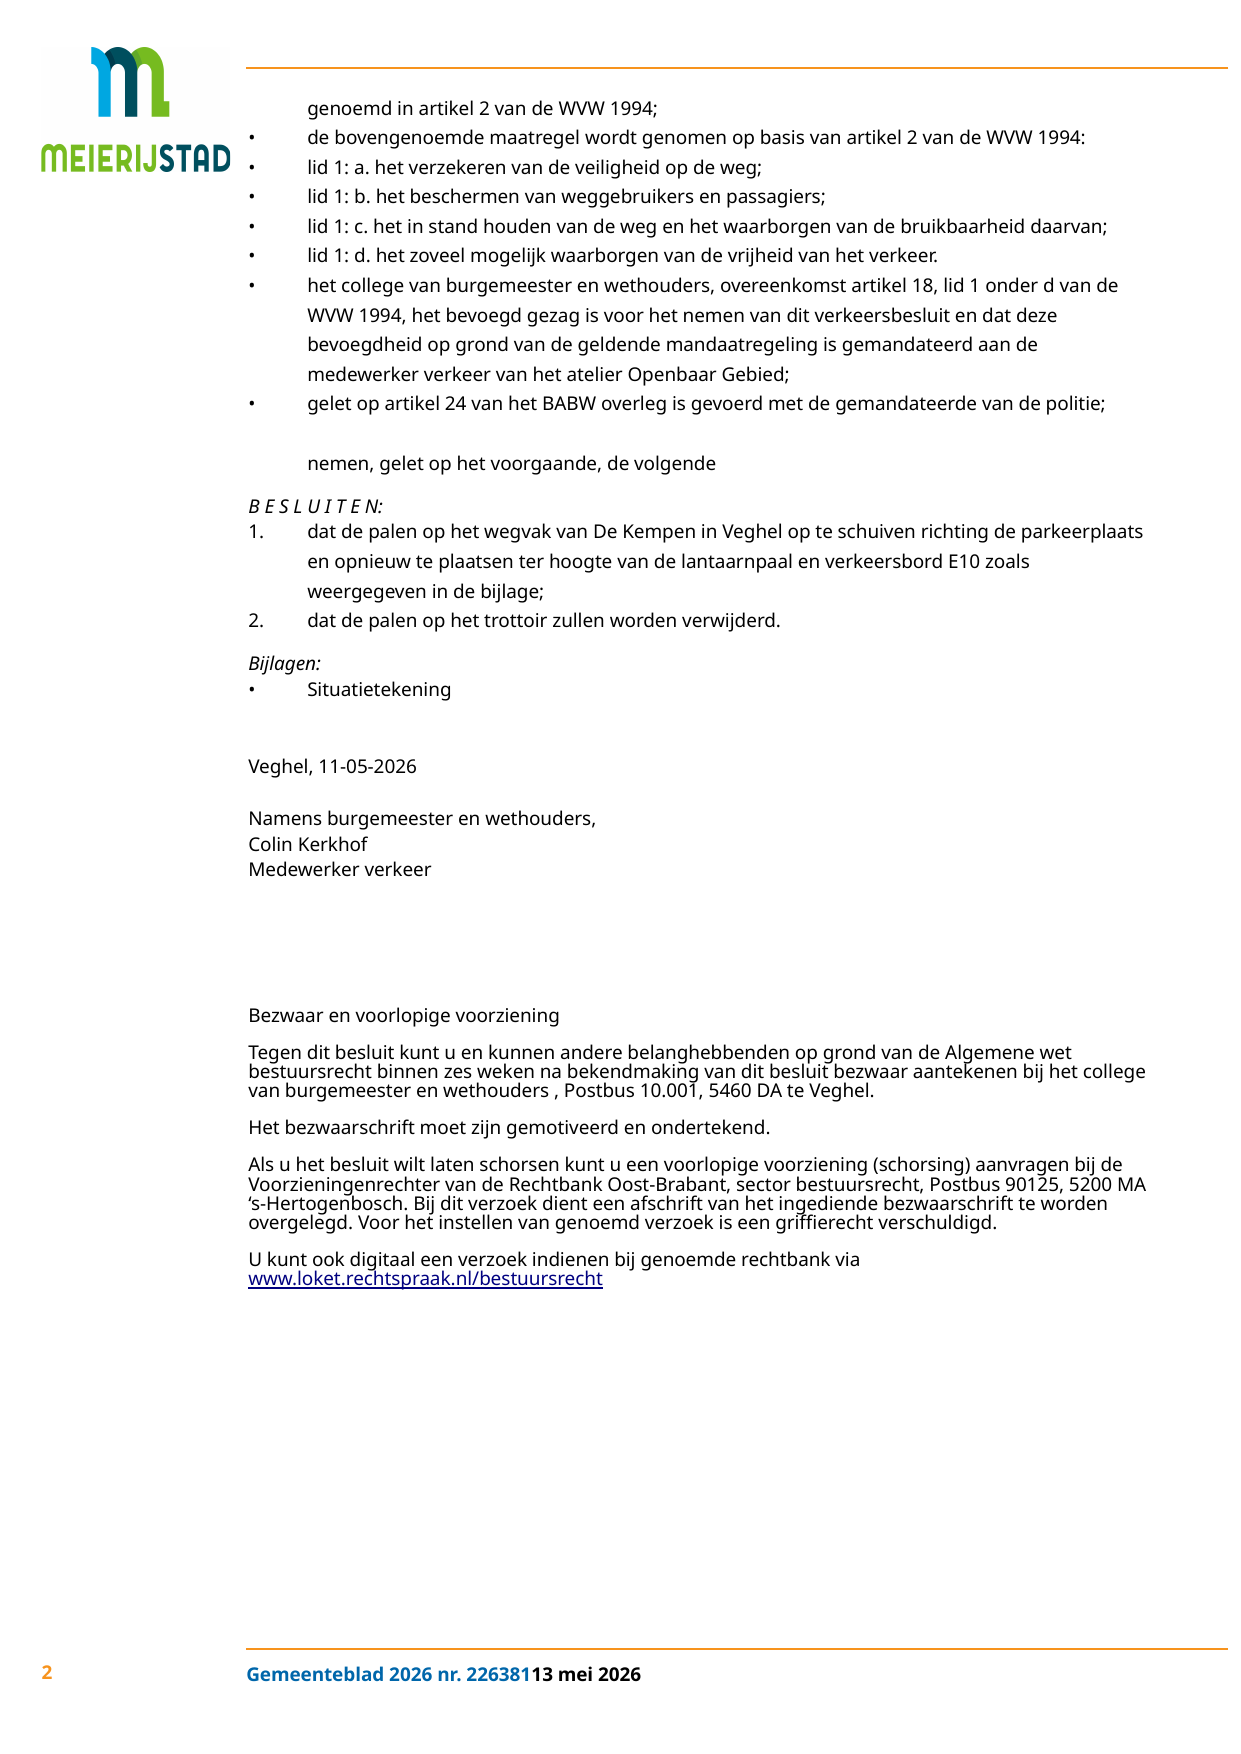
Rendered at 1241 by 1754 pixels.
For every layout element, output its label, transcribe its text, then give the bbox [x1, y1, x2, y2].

text Als u het besluit wilt laten schorsen kunt u een voorlopige voorziening (schorsing) aanvragen bij de Voorzieningenrechter van de Rechtbank Oost-Brabant, sector bestuursrecht, Postbus 90125, 5200 MA ‘s-Hertogenbosch. Bij dit verzoek dient een afschrift van het ingediende bezwaarschrift te worden overgelegd. Voor het instellen van genoemd verzoek is een griffierecht verschuldigd. [248, 1156, 1152, 1233]
list lid 1: a. het verzekeren van de veiligheid op de weg; [248, 154, 1152, 180]
list de bovengenoemde maatregel wordt genomen op basis van artikel 2 van de WVW 1994: [248, 124, 1152, 150]
text Colin Kerkhof [248, 831, 1152, 857]
list lid 1: d. het zoveel mogelijk waarborgen van de vrijheid van het verkeer. [248, 243, 1152, 268]
text Tegen dit besluit kunt u en kunnen andere belanghebbenden op grond van de Algemene wet bestuursrecht binnen zes weken na bekendmaking van dit besluit bezwaar aantekenen bij het college van burgemeester en wethouders , Postbus 10.001, 5460 DA te Veghel. [248, 1044, 1152, 1102]
text Veghel, 11-05-2026 [248, 754, 1152, 779]
text Medewerker verkeer [248, 857, 1152, 882]
list gelet op artikel 24 van het BABW overleg is gevoerd met de gemandateerde van de politie; [248, 391, 1152, 416]
list lid 1: b. het beschermen van weggebruikers en passagiers; [248, 183, 1152, 209]
list nemen, gelet op het voorgaande, de volgende [248, 450, 1152, 476]
text U kunt ook digitaal een verzoek indienen bij genoemde rechtbank via www.loket.rechtspraak.nl/bestuursrecht [248, 1251, 1152, 1290]
list Situatietekening [248, 676, 1152, 702]
text Bezwaar en voorlopige voorziening [248, 1007, 1152, 1026]
list genoemd in artikel 2 van de WVW 1994; [248, 95, 1152, 121]
list lid 1: c. het in stand houden van de weg en het waarborgen van de bruikbaarheid daarvan; [248, 213, 1152, 239]
text B E S L U I T E N: [248, 493, 1152, 519]
list dat de palen op het trottoir zullen worden verwijderd. [248, 607, 1152, 633]
picture [41, 47, 231, 172]
list dat de palen op het wegvak van De Kempen in Veghel op te schuiven richting de parkeerplaats en opnieuw te plaatsen ter hoogte van de lantaarnpaal en verkeersbord E10 zoals weergegeven in de bijlage; [248, 519, 1152, 603]
list het college van burgemeester en wethouders, overeenkomst artikel 18, lid 1 onder d van de WVW 1994, het bevoegd gezag is voor het nemen van dit verkeersbesluit en dat deze bevoegdheid op grond van de geldende mandaatregeling is gemandateerd aan de medewerker verkeer van het atelier Openbaar Gebied; [248, 272, 1152, 387]
text Namens burgemeester en wethouders, [248, 805, 1152, 831]
text Bijlagen: [248, 651, 1152, 676]
text Het bezwaarschrift moet zijn gemotiveerd en ondertekend. [248, 1119, 1152, 1139]
